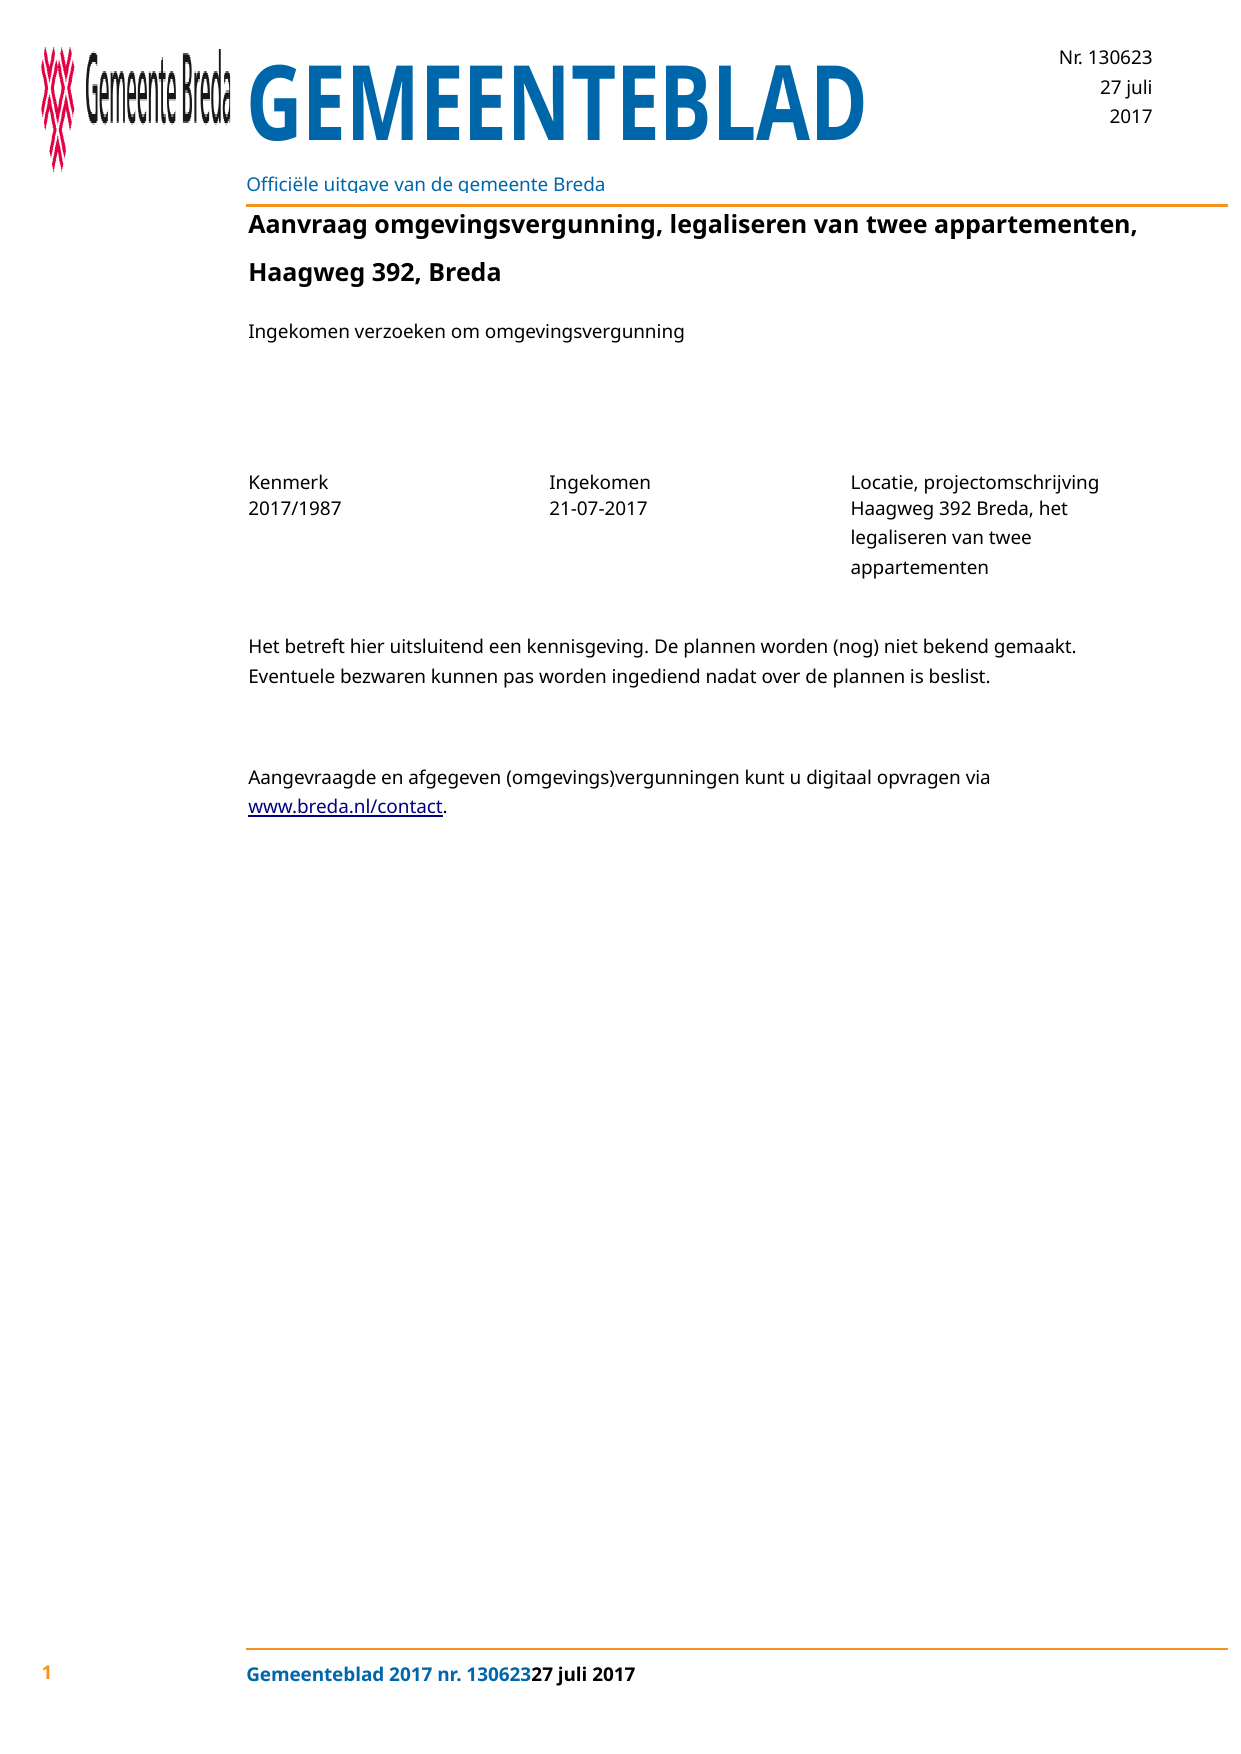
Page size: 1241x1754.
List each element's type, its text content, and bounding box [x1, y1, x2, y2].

text Aangevraagde en afgegeven (omgevings)vergunningen kunt u digitaal opvragen via www.breda.nl/contact. [248, 764, 1152, 819]
table_header Locatie, projectomschrijving [850, 469, 1152, 495]
table_header Ingekomen [549, 469, 850, 495]
text Aanvraag omgevingsvergunning, legaliseren van twee appartementen, Haagweg 392, Breda [248, 207, 1152, 288]
picture [41, 47, 231, 172]
text Ingekomen verzoeken om omgevingsvergunning [248, 318, 1152, 344]
table_cell 2017/1987 [248, 495, 549, 580]
text Het betreft hier uitsluitend een kennisgeving. De plannen worden (nog) niet bekend gemaakt. Eventuele bezwaren kunnen pas worden ingediend nadat over de plannen is beslist. [248, 633, 1152, 689]
table_cell Haagweg 392 Breda, het legaliseren van twee appartementen [850, 495, 1152, 580]
table_cell 21-07-2017 [549, 495, 850, 580]
table_header Kenmerk [248, 469, 549, 495]
